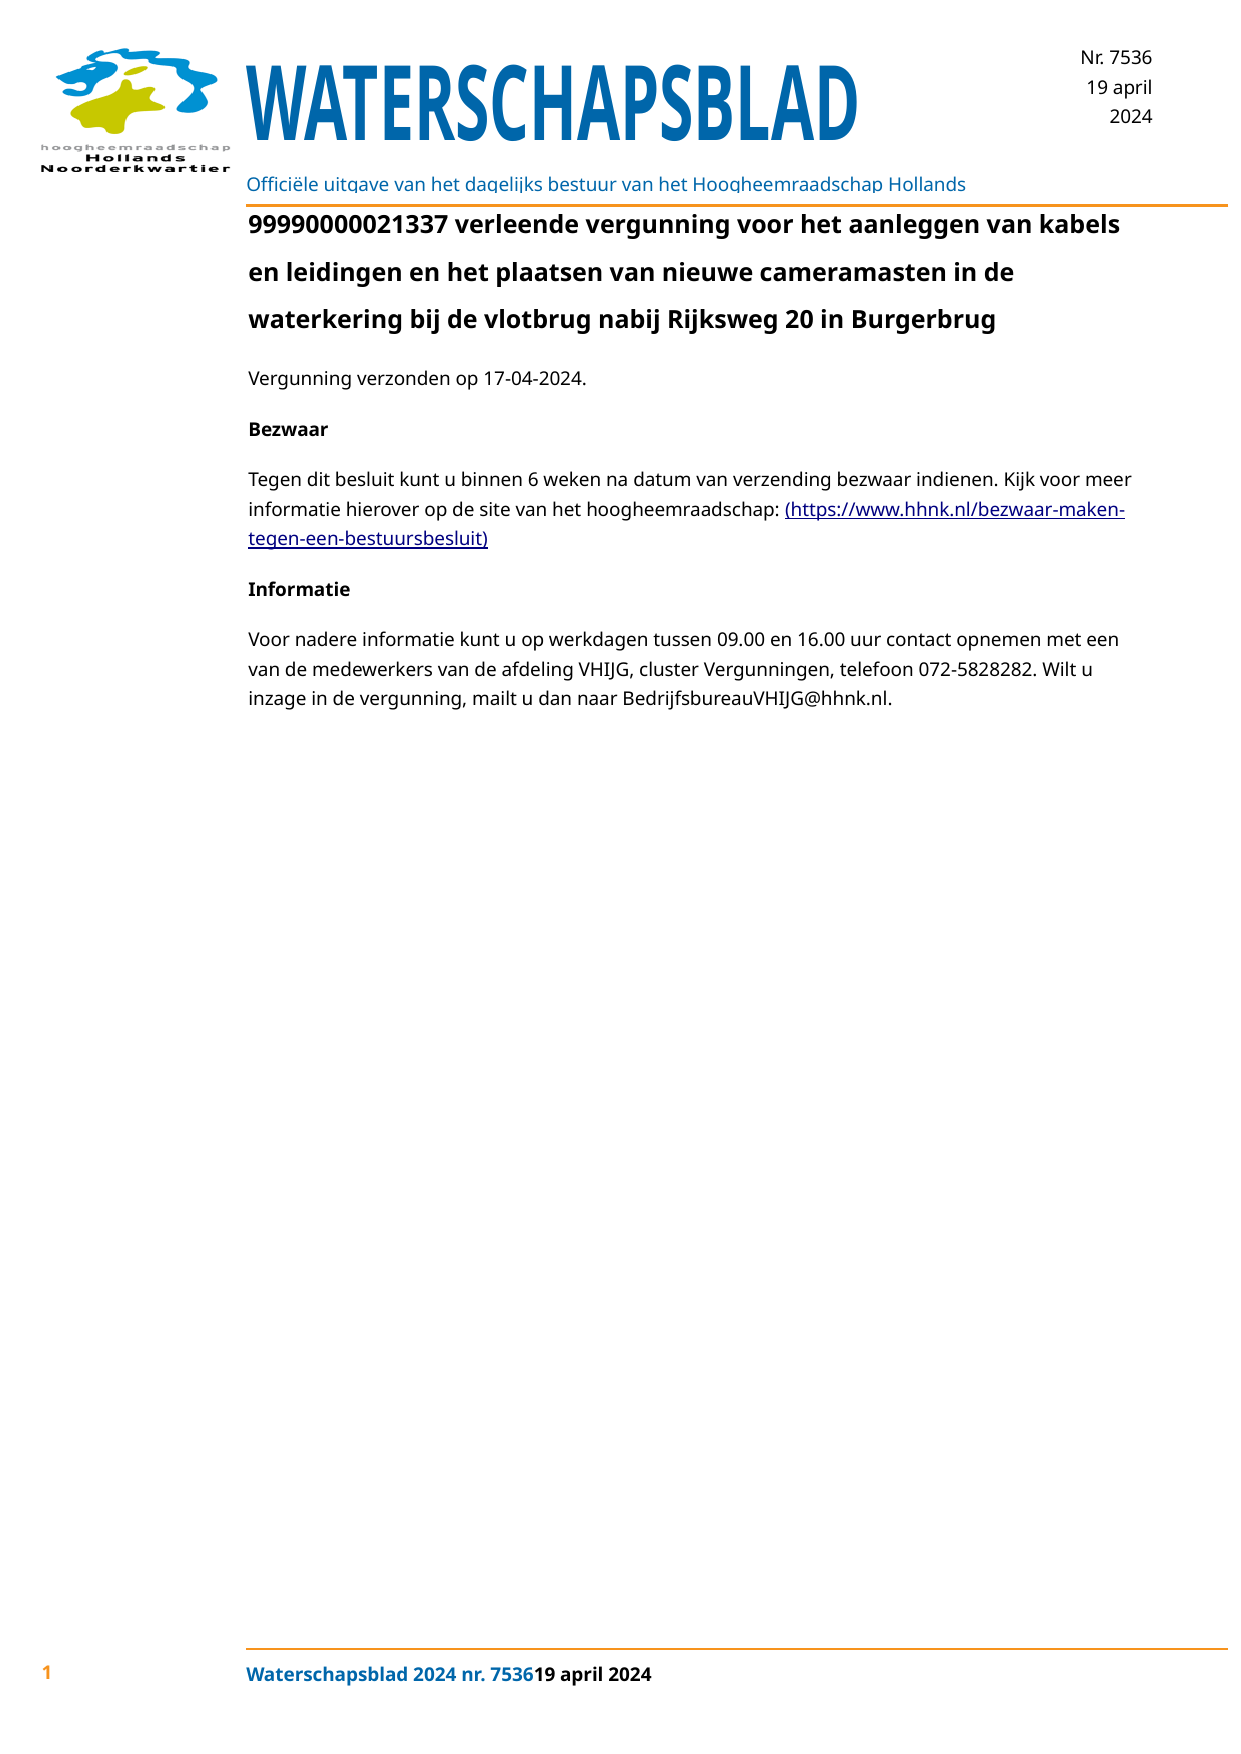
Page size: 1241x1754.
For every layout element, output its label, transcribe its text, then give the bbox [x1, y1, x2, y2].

text Voor nadere informatie kunt u op werkdagen tussen 09.00 en 16.00 uur contact opnemen met een van de medewerkers van de afdeling VHIJG, cluster Vergunningen, telefoon 072-5828282. Wilt u inzage in de vergunning, mailt u dan naar BedrijfsbureauVHIJG@hhnk.nl. [248, 626, 1152, 711]
picture [41, 47, 231, 172]
text 99990000021337 verleende vergunning voor het aanleggen van kabels en leidingen en het plaatsen van nieuwe cameramasten in de waterkering bij de vlotbrug nabij Rijksweg 20 in Burgerbrug [248, 207, 1152, 336]
text Tegen dit besluit kunt u binnen 6 weken na datum van verzending bezwaar indienen. Kijk voor meer informatie hierover op de site van het hoogheemraadschap: (https://www.hhnk.nl/bezwaar-maken-tegen-een-bestuursbesluit) [248, 466, 1152, 551]
text Bezwaar [248, 416, 1152, 442]
text Vergunning verzonden op 17-04-2024. [248, 366, 1152, 391]
text Informatie [248, 576, 1152, 602]
